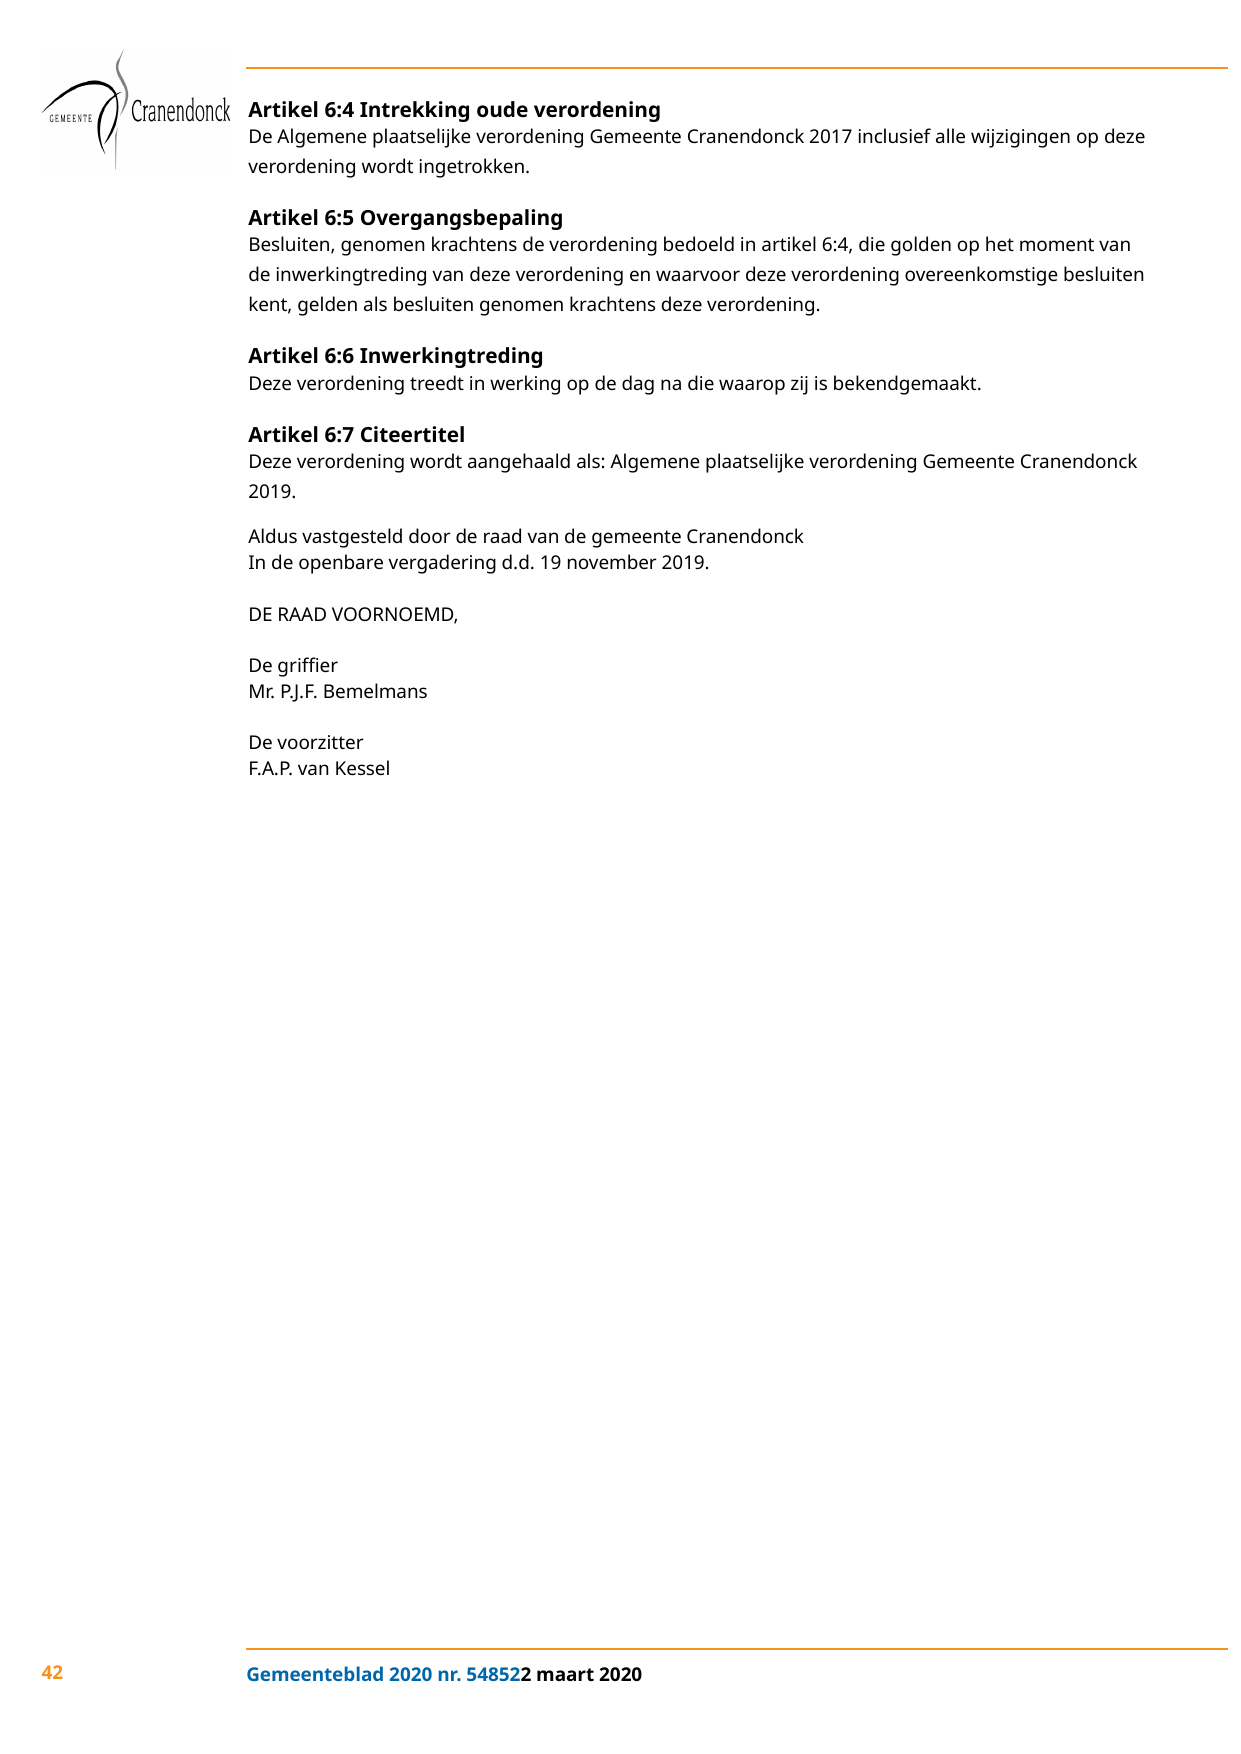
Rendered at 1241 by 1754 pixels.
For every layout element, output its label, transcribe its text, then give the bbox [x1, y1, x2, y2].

text DE RAAD VOORNOEMD, [248, 601, 1152, 627]
picture [41, 47, 231, 172]
text Aldus vastgesteld door de raad van de gemeente Cranendonck [248, 524, 1152, 549]
text F.A.P. van Kessel [248, 755, 1152, 781]
text Deze verordening wordt aangehaald als: Algemene plaatselijke verordening Gemeente Cranendonck 2019. [248, 448, 1152, 504]
text De voorzitter [248, 729, 1152, 755]
text Besluiten, genomen krachtens de verordening bedoeld in artikel 6:4, die golden op het moment van de inwerkingtreding van deze verordening en waarvoor deze verordening overeenkomstige besluiten kent, gelden als besluiten genomen krachtens deze verordening. [248, 232, 1152, 317]
text Artikel 6:7 Citeertitel [248, 420, 1152, 448]
text Artikel 6:4 Intrekking oude verordening [248, 95, 1152, 123]
text Artikel 6:6 Inwerkingtreding [248, 341, 1152, 370]
text De Algemene plaatselijke verordening Gemeente Cranendonck 2017 inclusief alle wijzigingen op deze verordening wordt ingetrokken. [248, 123, 1152, 178]
text Mr. P.J.F. Bemelmans [248, 678, 1152, 704]
text Deze verordening treedt in werking op de dag na die waarop zij is bekendgemaakt. [248, 370, 1152, 395]
text In de openbare vergadering d.d. 19 november 2019. [248, 549, 1152, 575]
text Artikel 6:5 Overgangsbepaling [248, 203, 1152, 232]
text De griffier [248, 652, 1152, 678]
